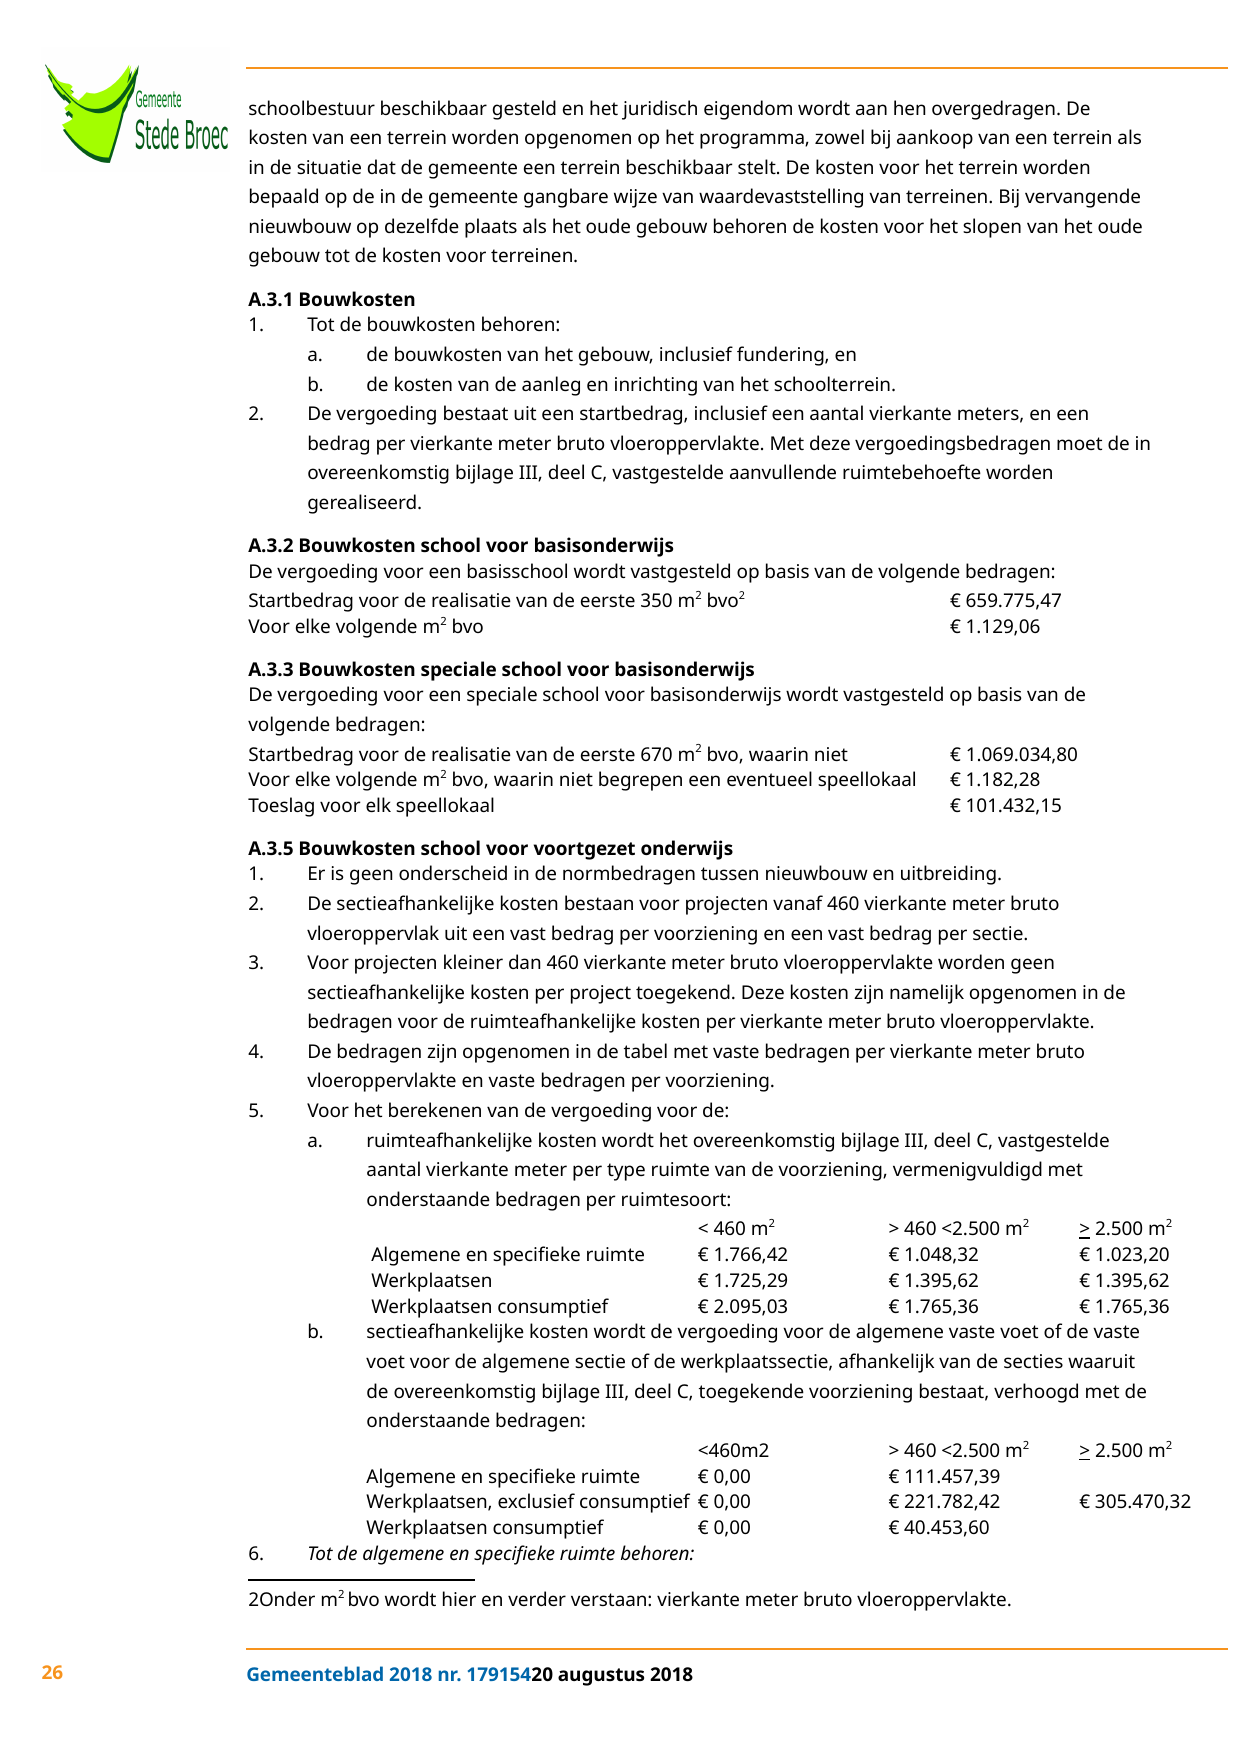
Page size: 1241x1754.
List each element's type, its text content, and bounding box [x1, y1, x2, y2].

table_cell € 1.765,36 [1079, 1293, 1240, 1318]
table_cell € 221.782,42 [888, 1489, 1079, 1514]
table_header Startbedrag voor de realisatie van de eerste 350 m2 bvo [248, 588, 950, 613]
text De vergoeding voor een speciale school voor basisonderwijs wordt vastgesteld op basis van de volgende bedragen: [248, 682, 1152, 737]
list sectieafhankelijke kosten wordt de vergoeding voor de algemene vaste voet of de vaste voet voor de algemene sectie of de werkplaatssectie, afhankelijk van de secties waaruit de overeenkomstig bijlage III, deel C, toegekende voorziening bestaat, verhoogd met de onderstaande bedragen: [307, 1319, 1152, 1433]
table_header > 2.500 m2 [1079, 1216, 1240, 1241]
table_header > 2.500 m2 [1079, 1437, 1240, 1463]
table_cell € 1.182,28 [950, 767, 1152, 792]
table_cell Algemene en specifieke ruimte [366, 1463, 698, 1488]
table_cell Voor elke volgende m2 bvo, waarin niet begrepen een eventueel speellokaal [248, 767, 950, 792]
table_header € 1.069.034,80 [950, 741, 1152, 767]
table_cell € 305.470,32 [1079, 1489, 1240, 1514]
list de kosten van de aanleg en inrichting van het schoolterrein. [307, 371, 1152, 396]
list Voor projecten kleiner dan 460 vierkante meter bruto vloeroppervlakte worden geen sectieafhankelijke kosten per project toegekend. Deze kosten zijn namelijk opgenomen in de bedragen voor de ruimteafhankelijke kosten per vierkante meter bruto vloeroppervlakte. [248, 949, 1152, 1034]
text A.3.5 Bouwkosten school voor voortgezet onderwijs [248, 835, 1152, 861]
text A.3.3 Bouwkosten speciale school voor basisonderwijs [248, 656, 1152, 682]
list De bedragen zijn opgenomen in de tabel met vaste bedragen per vierkante meter bruto vloeroppervlakte en vaste bedragen per voorziening. [248, 1038, 1152, 1093]
table_header <460m2 [698, 1437, 888, 1463]
table_cell € 1.766,42 [698, 1241, 888, 1267]
table_cell Algemene en specifieke ruimte [366, 1241, 698, 1267]
table_header [366, 1437, 698, 1463]
table_cell Toeslag voor elk speellokaal [248, 792, 950, 818]
table_cell € 101.432,15 [950, 792, 1152, 818]
list de bouwkosten van het gebouw, inclusief fundering, en [307, 341, 1152, 367]
table_cell € 0,00 [698, 1514, 888, 1540]
table_header Startbedrag voor de realisatie van de eerste 670 m2 bvo, waarin niet [248, 741, 950, 767]
table_cell € 1.725,29 [698, 1267, 888, 1293]
table_cell Werkplaatsen consumptief [366, 1293, 698, 1318]
list Voor het berekenen van de vergoeding voor de: [248, 1097, 1152, 1123]
table_cell € 0,00 [698, 1463, 888, 1488]
table_header € 659.775,47 [950, 588, 1152, 613]
table_cell € 2.095,03 [698, 1293, 888, 1318]
picture [41, 47, 231, 172]
list De sectieafhankelijke kosten bestaan voor projecten vanaf 460 vierkante meter bruto vloeroppervlak uit een vast bedrag per voorziening en een vast bedrag per sectie. [248, 890, 1152, 945]
table_header [366, 1216, 698, 1241]
table_cell Werkplaatsen [366, 1267, 698, 1293]
table_cell € 40.453,60 [888, 1514, 1240, 1540]
table_cell Werkplaatsen consumptief [366, 1514, 698, 1540]
table_cell € 1.765,36 [888, 1293, 1079, 1318]
table_cell € 0,00 [698, 1489, 888, 1514]
text De vergoeding voor een basisschool wordt vastgesteld op basis van de volgende bedragen: [248, 558, 1152, 584]
list De vergoeding bestaat uit een startbedrag, inclusief een aantal vierkante meters, en een bedrag per vierkante meter bruto vloeroppervlakte. Met deze vergoedingsbedragen moet de in overeenkomstig bijlage III, deel C, vastgestelde aanvullende ruimtebehoefte worden gerealiseerd. [248, 400, 1152, 515]
table_header < 460 m2 [698, 1216, 888, 1241]
list Tot de bouwkosten behoren: [248, 312, 1152, 337]
table_cell Voor elke volgende m2 bvo [248, 613, 950, 639]
table_cell € 1.395,62 [888, 1267, 1079, 1293]
table_cell € 111.457,39 [888, 1463, 1240, 1488]
text A.3.2 Bouwkosten school voor basisonderwijs [248, 532, 1152, 558]
table_cell € 1.129,06 [950, 613, 1152, 639]
table_cell € 1.395,62 [1079, 1267, 1240, 1293]
table_header > 460 <2.500 m2 [888, 1216, 1079, 1241]
text schoolbestuur beschikbaar gesteld en het juridisch eigendom wordt aan hen overgedragen. De kosten van een terrein worden opgenomen op het programma, zowel bij aankoop van een terrein als in de situatie dat de gemeente een terrein beschikbaar stelt. De kosten voor het terrein worden bepaald op de in de gemeente gangbare wijze van waardevaststelling van terreinen. Bij vervangende nieuwbouw op dezelfde plaats als het oude gebouw behoren de kosten voor het slopen van het oude gebouw tot de kosten voor terreinen. [248, 95, 1152, 268]
list Er is geen onderscheid in de normbedragen tussen nieuwbouw en uitbreiding. [248, 861, 1152, 886]
table_header > 460 <2.500 m2 [888, 1437, 1079, 1463]
list Tot de algemene en specifieke ruimte behoren: [248, 1540, 1152, 1566]
table_cell € 1.048,32 [888, 1241, 1079, 1267]
table_cell € 1.023,20 [1079, 1241, 1240, 1267]
table_cell Werkplaatsen, exclusief consumptief [366, 1489, 698, 1514]
text A.3.1 Bouwkosten [248, 286, 1152, 312]
list ruimteafhankelijke kosten wordt het overeenkomstig bijlage III, deel C, vastgestelde aantal vierkante meter per type ruimte van de voorziening, vermenigvuldigd met onderstaande bedragen per ruimtesoort: [307, 1127, 1152, 1212]
